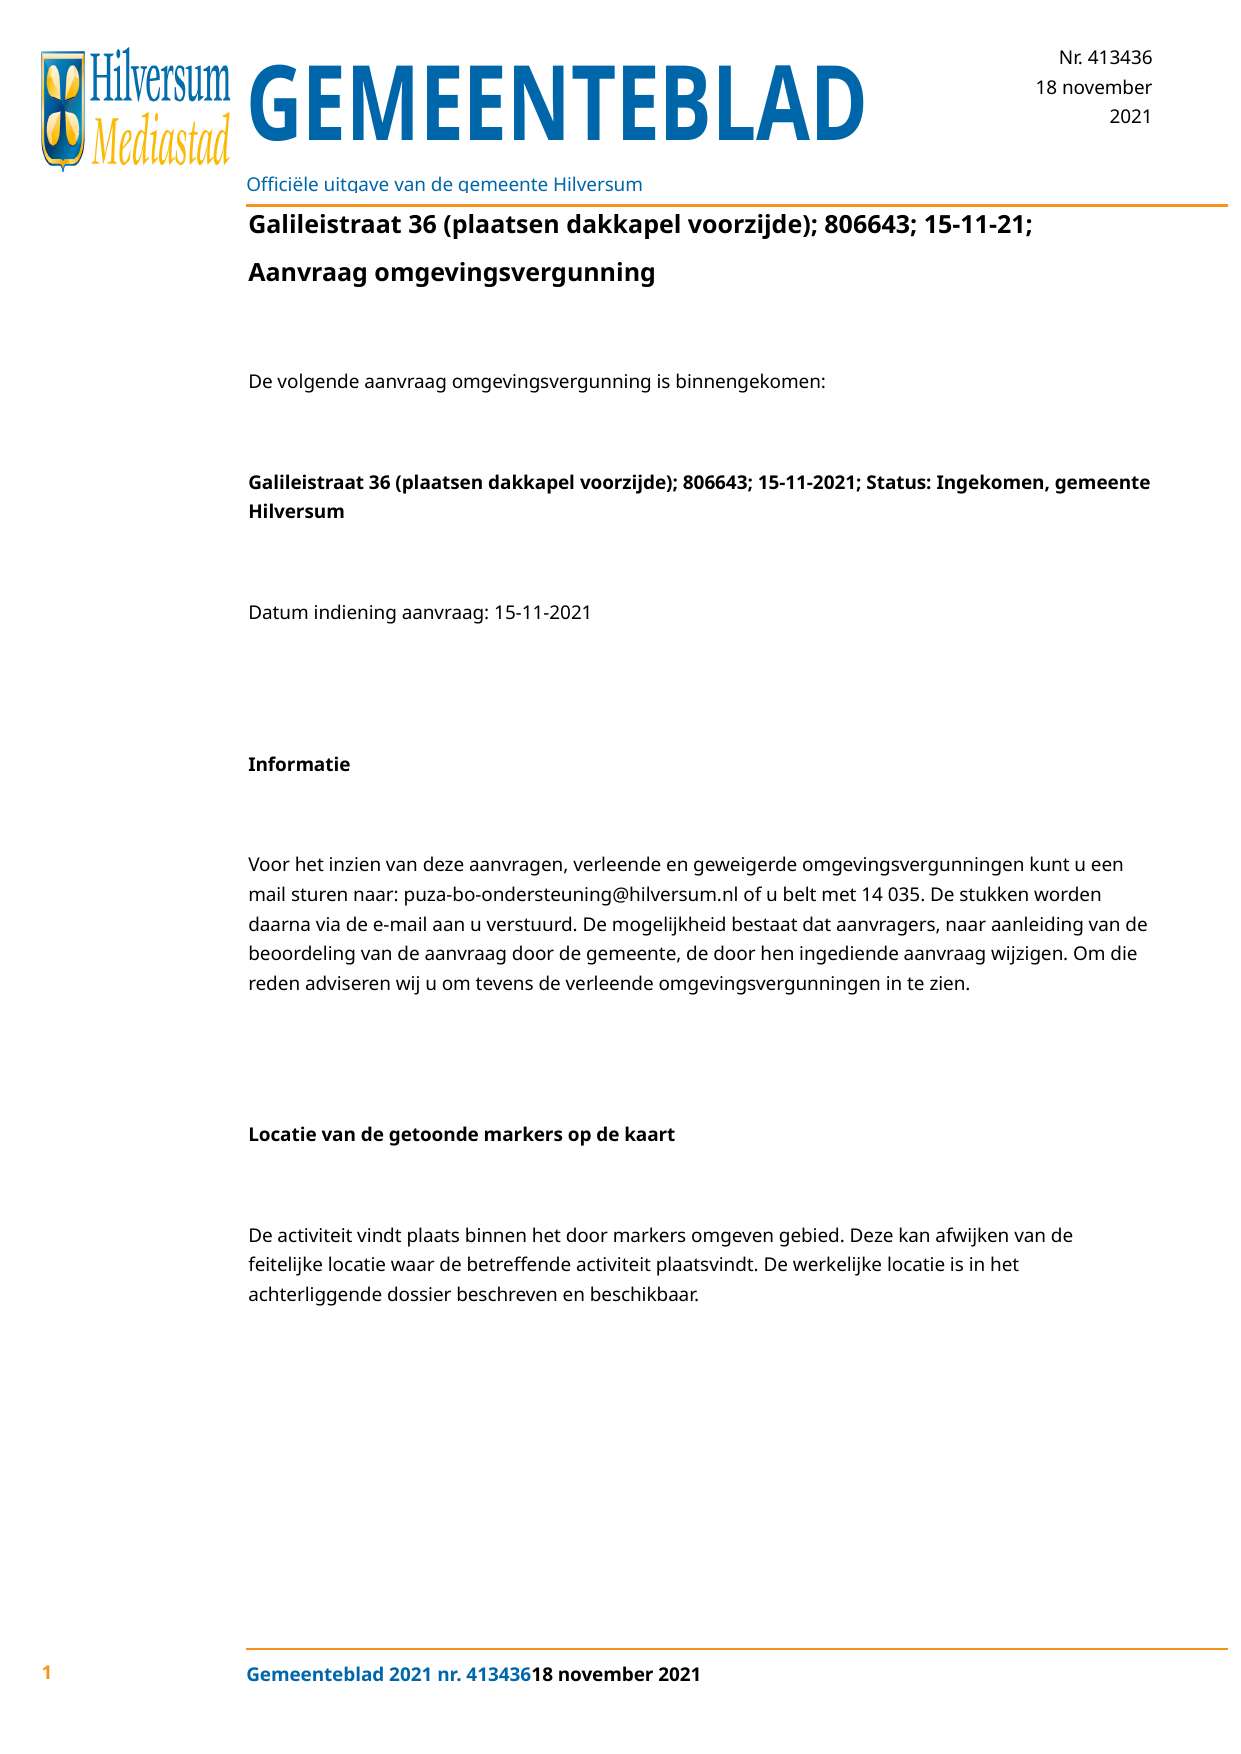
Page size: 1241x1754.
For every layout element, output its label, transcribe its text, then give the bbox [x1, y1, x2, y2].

text Voor het inzien van deze aanvragen, verleende en geweigerde omgevingsvergunningen kunt u een mail sturen naar: puza-bo-ondersteuning@hilversum.nl of u belt met 14 035. De stukken worden daarna via de e-mail aan u verstuurd. De mogelijkheid bestaat dat aanvragers, naar aanleiding van de beoordeling van de aanvraag door de gemeente, de door hen ingediende aanvraag wijzigen. Om die reden adviseren wij u om tevens de verleende omgevingsvergunningen in te zien. [248, 852, 1152, 996]
text Galileistraat 36 (plaatsen dakkapel voorzijde); 806643; 15-11-2021; Status: Ingekomen, gemeente Hilversum [248, 469, 1152, 524]
text De volgende aanvraag omgevingsvergunning is binnengekomen: [248, 368, 1152, 394]
text Galileistraat 36 (plaatsen dakkapel voorzijde); 806643; 15-11-21; Aanvraag omgevingsvergunning [248, 207, 1152, 288]
picture [41, 47, 231, 172]
text Locatie van de getoonde markers op de kaart [248, 1121, 1152, 1147]
text De activiteit vindt plaats binnen het door markers omgeven gebied. Deze kan afwijken van de feitelijke locatie waar de betreffende activiteit plaatsvindt. De werkelijke locatie is in het achterliggende dossier beschreven en beschikbaar. [248, 1222, 1152, 1307]
text Informatie [248, 751, 1152, 777]
text Datum indiening aanvraag: 15-11-2021 [248, 599, 1152, 625]
